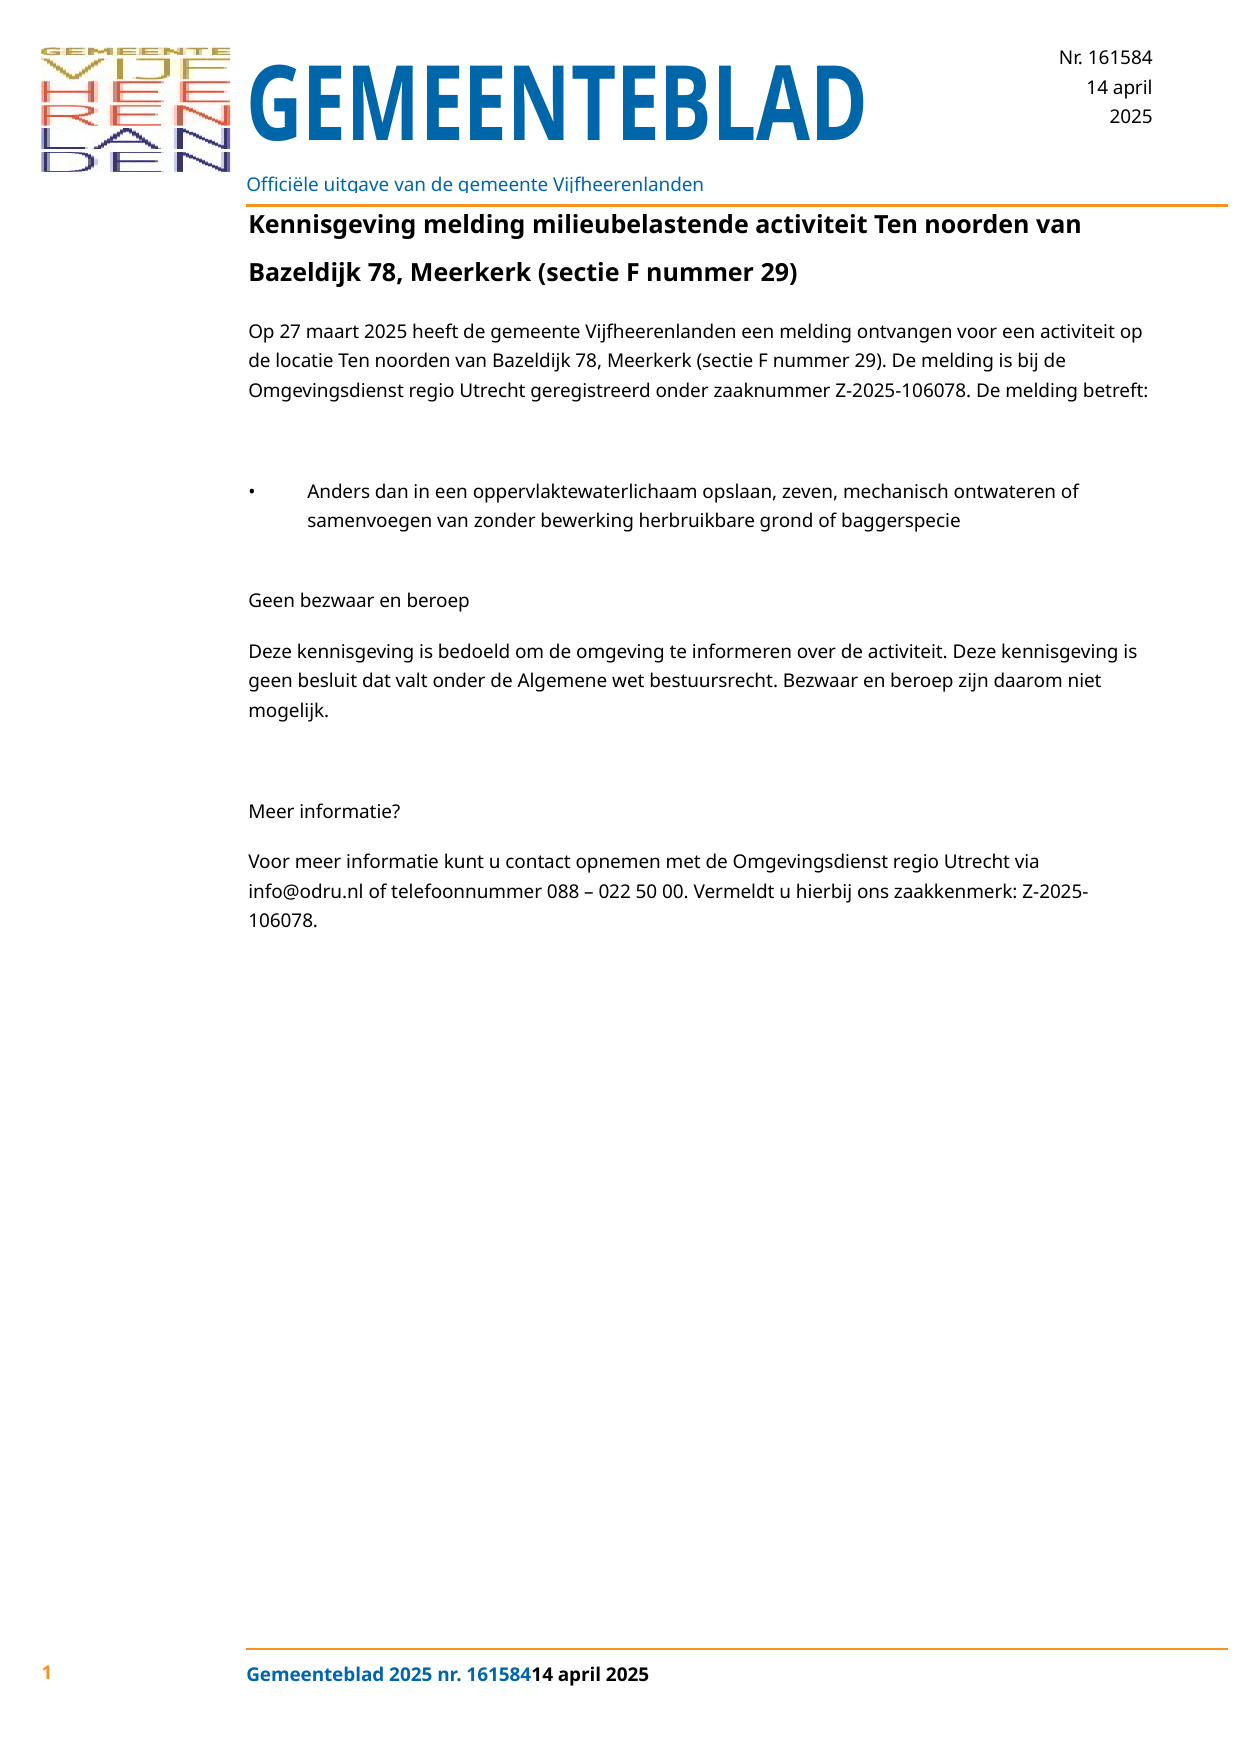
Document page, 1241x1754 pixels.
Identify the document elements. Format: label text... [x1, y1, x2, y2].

text Meer informatie? [248, 798, 1152, 824]
list Anders dan in een oppervlaktewaterlichaam opslaan, zeven, mechanisch ontwateren of samenvoegen van zonder bewerking herbruikbare grond of baggerspecie [248, 478, 1152, 533]
text Kennisgeving melding milieubelastende activiteit Ten noorden van Bazeldijk 78, Meerkerk (sectie F nummer 29) [248, 207, 1152, 288]
text Deze kennisgeving is bedoeld om de omgeving te informeren over de activiteit. Deze kennisgeving is geen besluit dat valt onder de Algemene wet bestuursrecht. Bezwaar en beroep zijn daarom niet mogelijk. [248, 638, 1152, 723]
text Voor meer informatie kunt u contact opnemen met de Omgevingsdienst regio Utrecht via info@odru.nl of telefoonnummer 088 – 022 50 00. Vermeldt u hierbij ons zaakkenmerk: Z-2025-106078. [248, 848, 1152, 933]
text Geen bezwaar en beroep [248, 587, 1152, 613]
text Op 27 maart 2025 heeft de gemeente Vijfheerenlanden een melding ontvangen voor een activiteit op de locatie Ten noorden van Bazeldijk 78, Meerkerk (sectie F nummer 29). De melding is bij de Omgevingsdienst regio Utrecht geregistreerd onder zaaknummer Z-2025-106078. De melding betreft: [248, 318, 1152, 403]
picture [41, 47, 231, 172]
